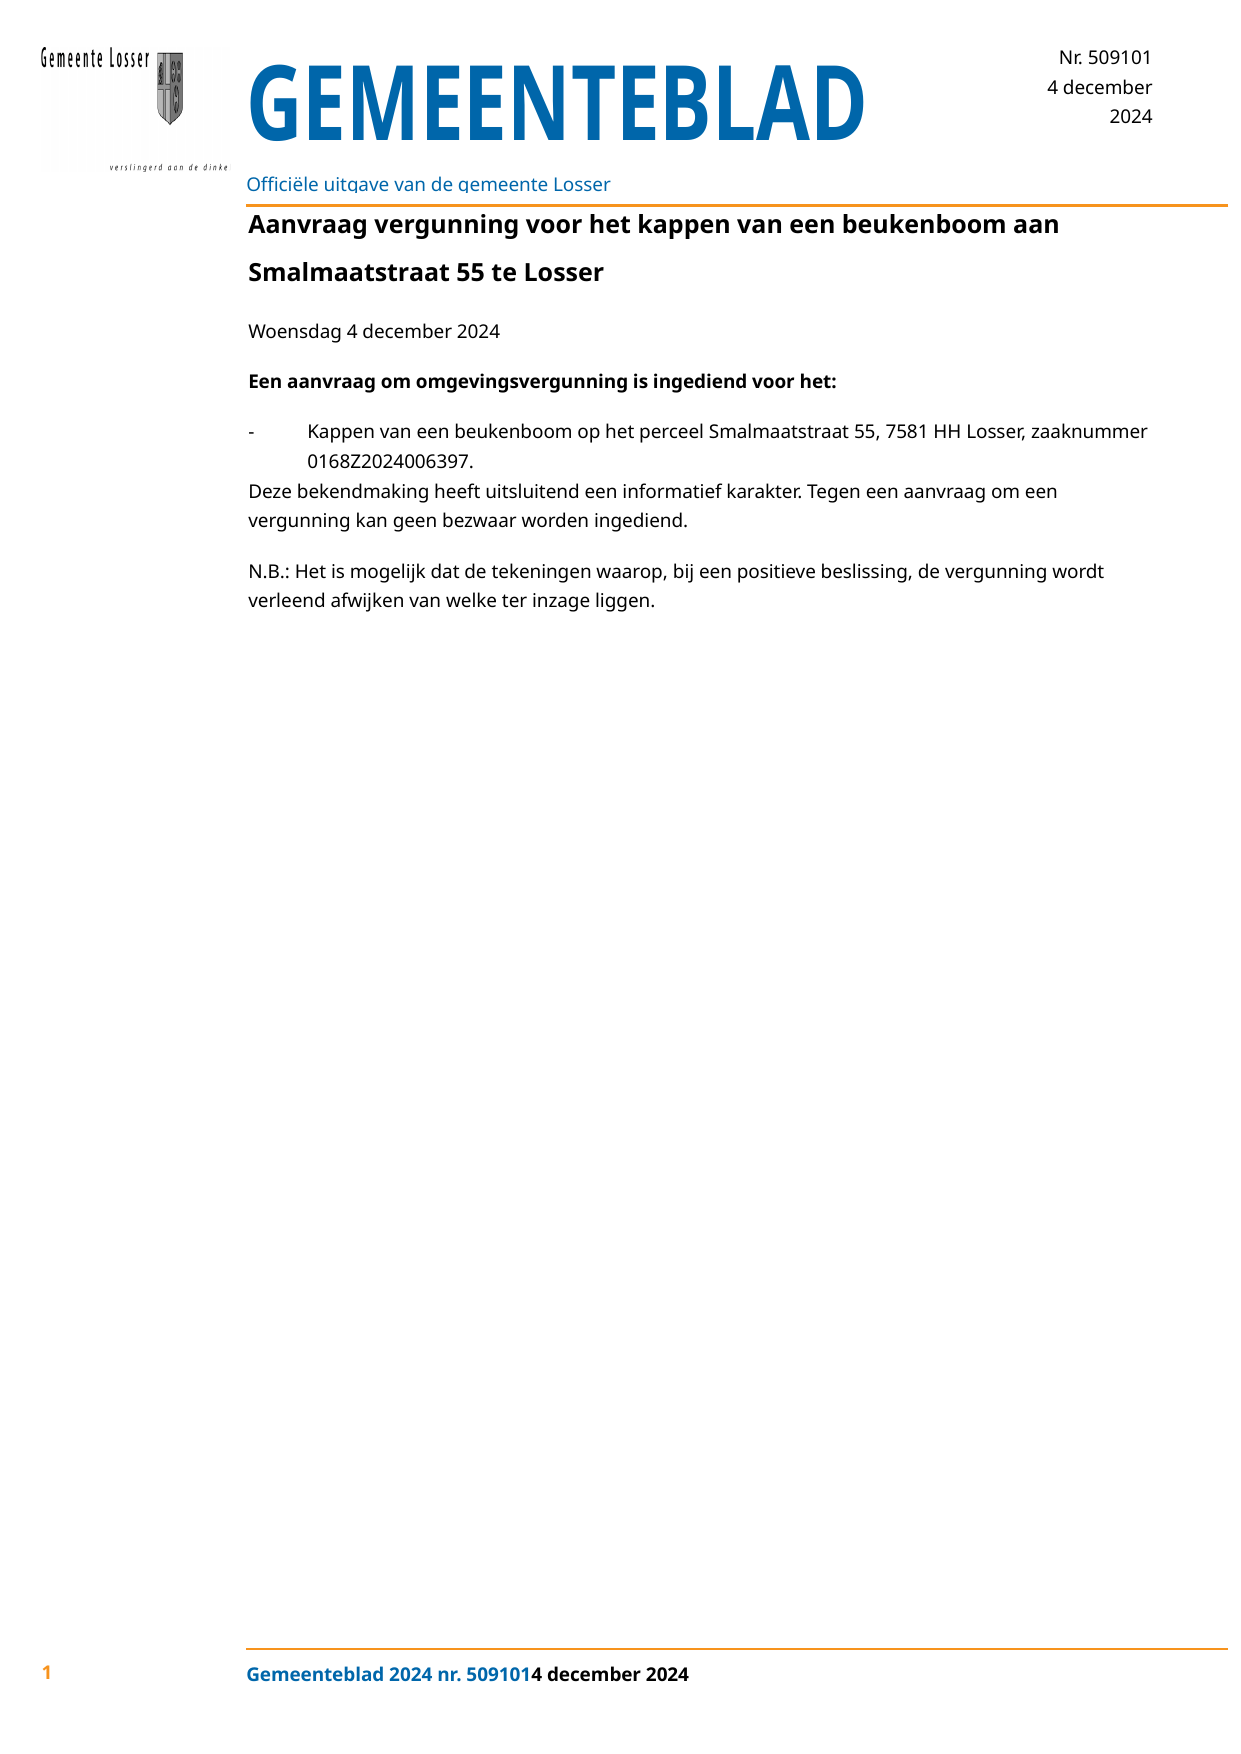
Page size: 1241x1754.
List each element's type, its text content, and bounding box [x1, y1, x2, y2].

picture [41, 47, 231, 172]
list Kappen van een beukenboom op het perceel Smalmaatstraat 55, 7581 HH Losser, zaaknummer 0168Z2024006397. [248, 419, 1152, 474]
text Deze bekendmaking heeft uitsluitend een informatief karakter. Tegen een aanvraag om een vergunning kan geen bezwaar worden ingediend. [248, 478, 1152, 533]
text N.B.: Het is mogelijk dat de tekeningen waarop, bij een positieve beslissing, de vergunning wordt verleend afwijken van welke ter inzage liggen. [248, 558, 1152, 613]
text Een aanvraag om omgevingsvergunning is ingediend voor het: [248, 368, 1152, 394]
text Woensdag 4 december 2024 [248, 318, 1152, 344]
text Aanvraag vergunning voor het kappen van een beukenboom aan Smalmaatstraat 55 te Losser [248, 207, 1152, 288]
